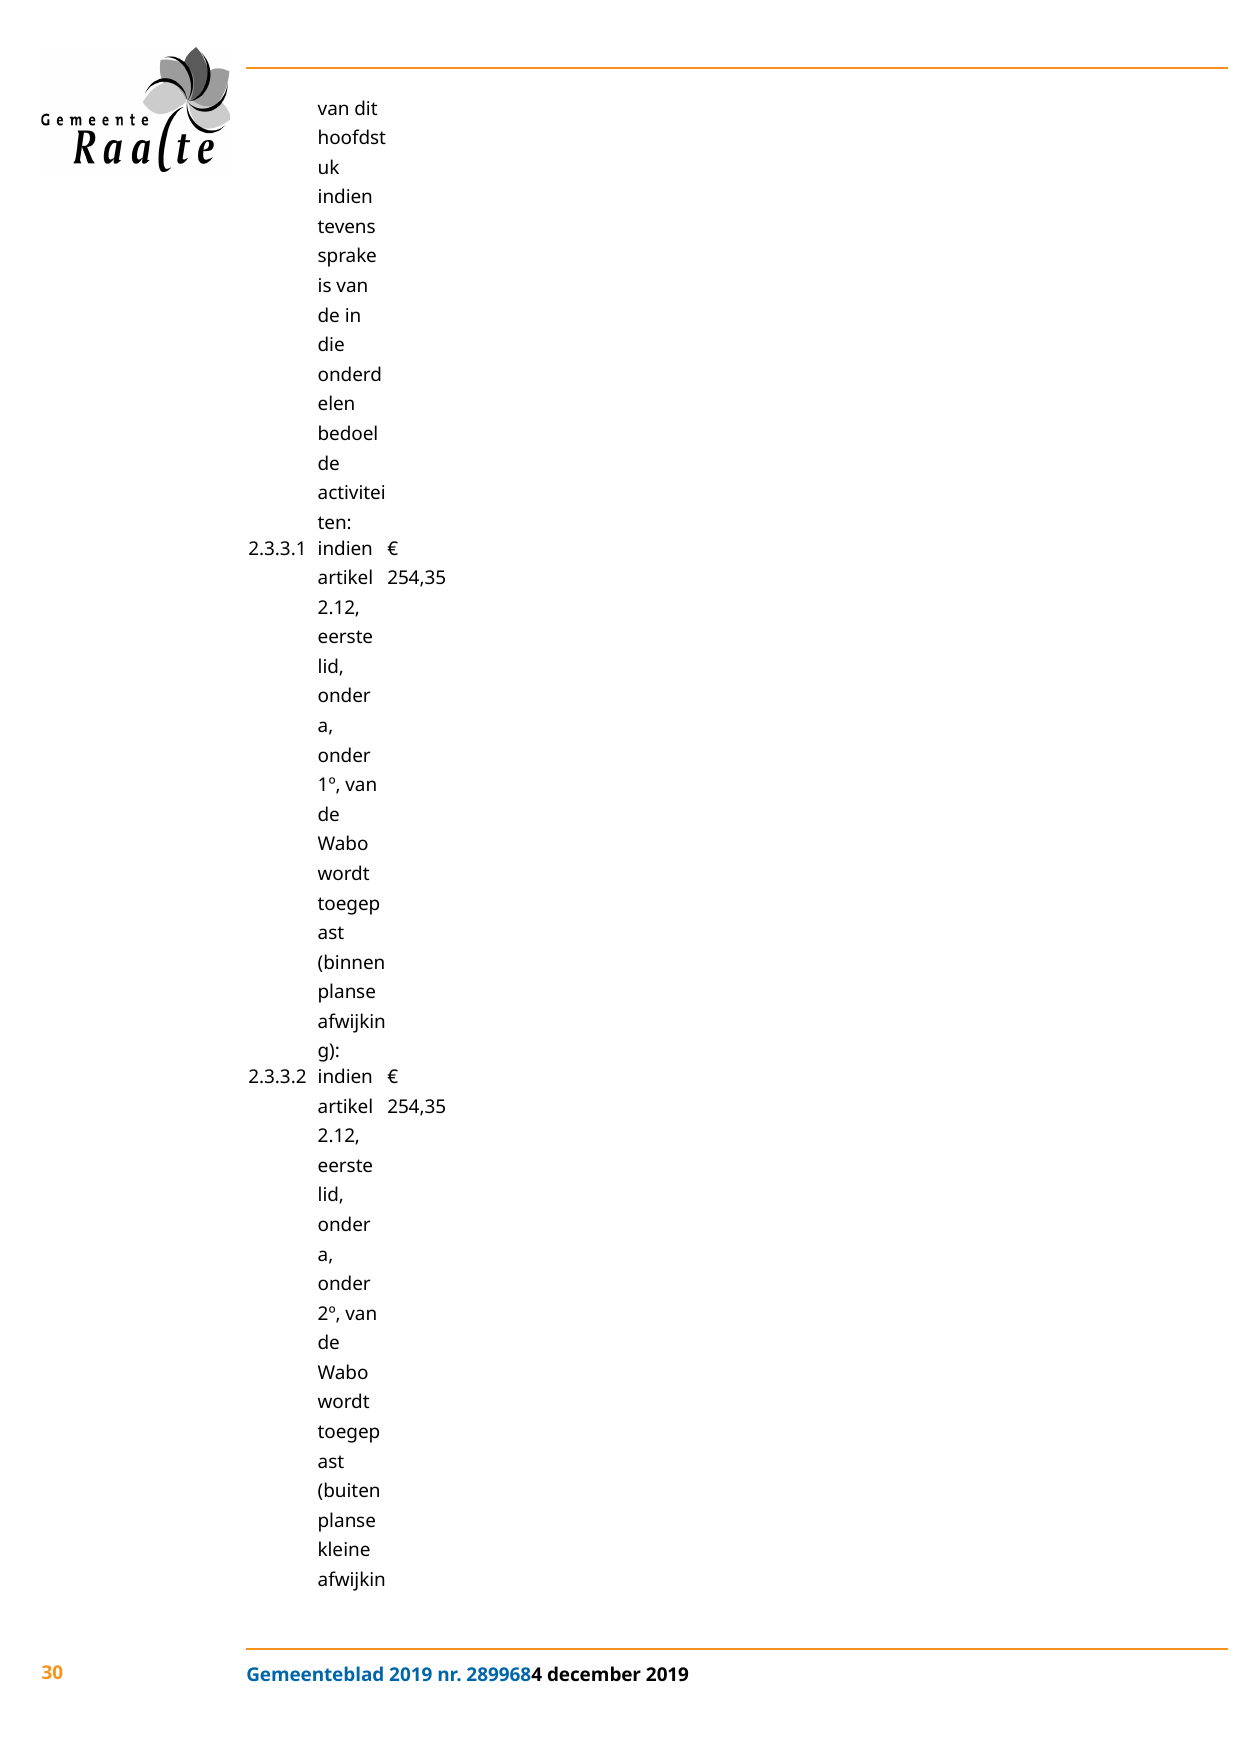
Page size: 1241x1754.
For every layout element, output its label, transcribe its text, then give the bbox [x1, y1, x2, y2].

table_cell 2.3.3.1 [248, 535, 317, 1063]
picture [41, 47, 231, 172]
table_cell [387, 95, 456, 535]
table_cell € 254,35 [387, 1063, 456, 1592]
table_cell € 254,35 [387, 535, 456, 1063]
table_cell indien artikel 2.12, eerste lid, onder a, onder 1º, van de Wabo wordt toegepast (binnenplanse afwijking): [318, 535, 387, 1063]
table_cell 2.3.3.2 [248, 1063, 317, 1592]
table_cell [248, 95, 317, 535]
table_cell van dit hoofdstuk indien tevens sprake is van de in die onderdelen bedoelde activiteiten: [318, 95, 387, 535]
table_cell indien artikel 2.12, eerste lid, onder a, onder 2º, van de Wabo wordt toegepast (buitenplanse kleine afwijkin [318, 1063, 387, 1592]
